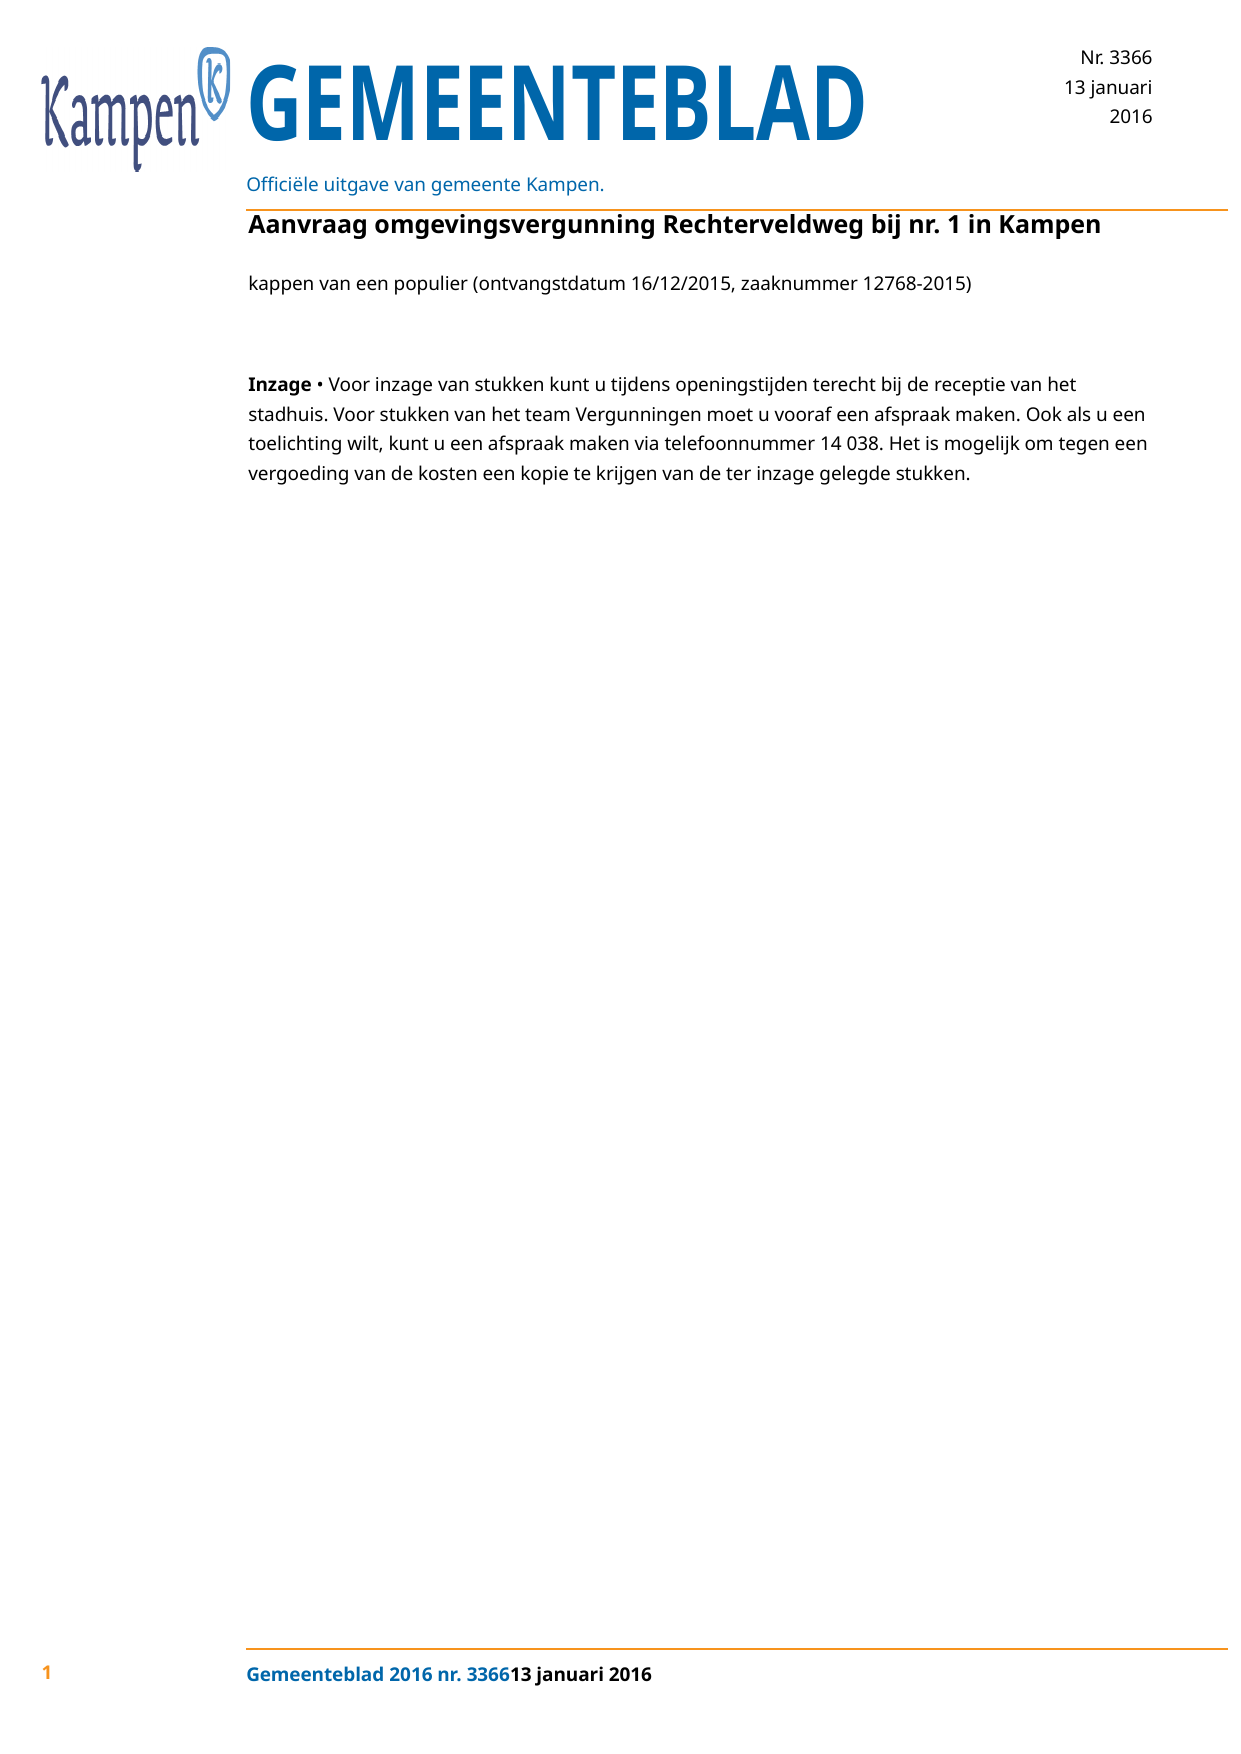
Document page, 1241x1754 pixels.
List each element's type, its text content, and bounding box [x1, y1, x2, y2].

text Inzage • Voor inzage van stukken kunt u tijdens openingstijden terecht bij de receptie van het stadhuis. Voor stukken van het team Vergunningen moet u vooraf een afspraak maken. Ook als u een toelichting wilt, kunt u een afspraak maken via telefoonnummer 14 038. Het is mogelijk om tegen een vergoeding van de kosten een kopie te krijgen van de ter inzage gelegde stukken. [248, 371, 1152, 486]
text kappen van een populier (ontvangstdatum 16/12/2015, zaaknummer 12768-2015) [248, 270, 1152, 296]
text Aanvraag omgevingsvergunning Rechterveldweg bij nr. 1 in Kampen [248, 211, 1152, 241]
picture [41, 47, 231, 172]
